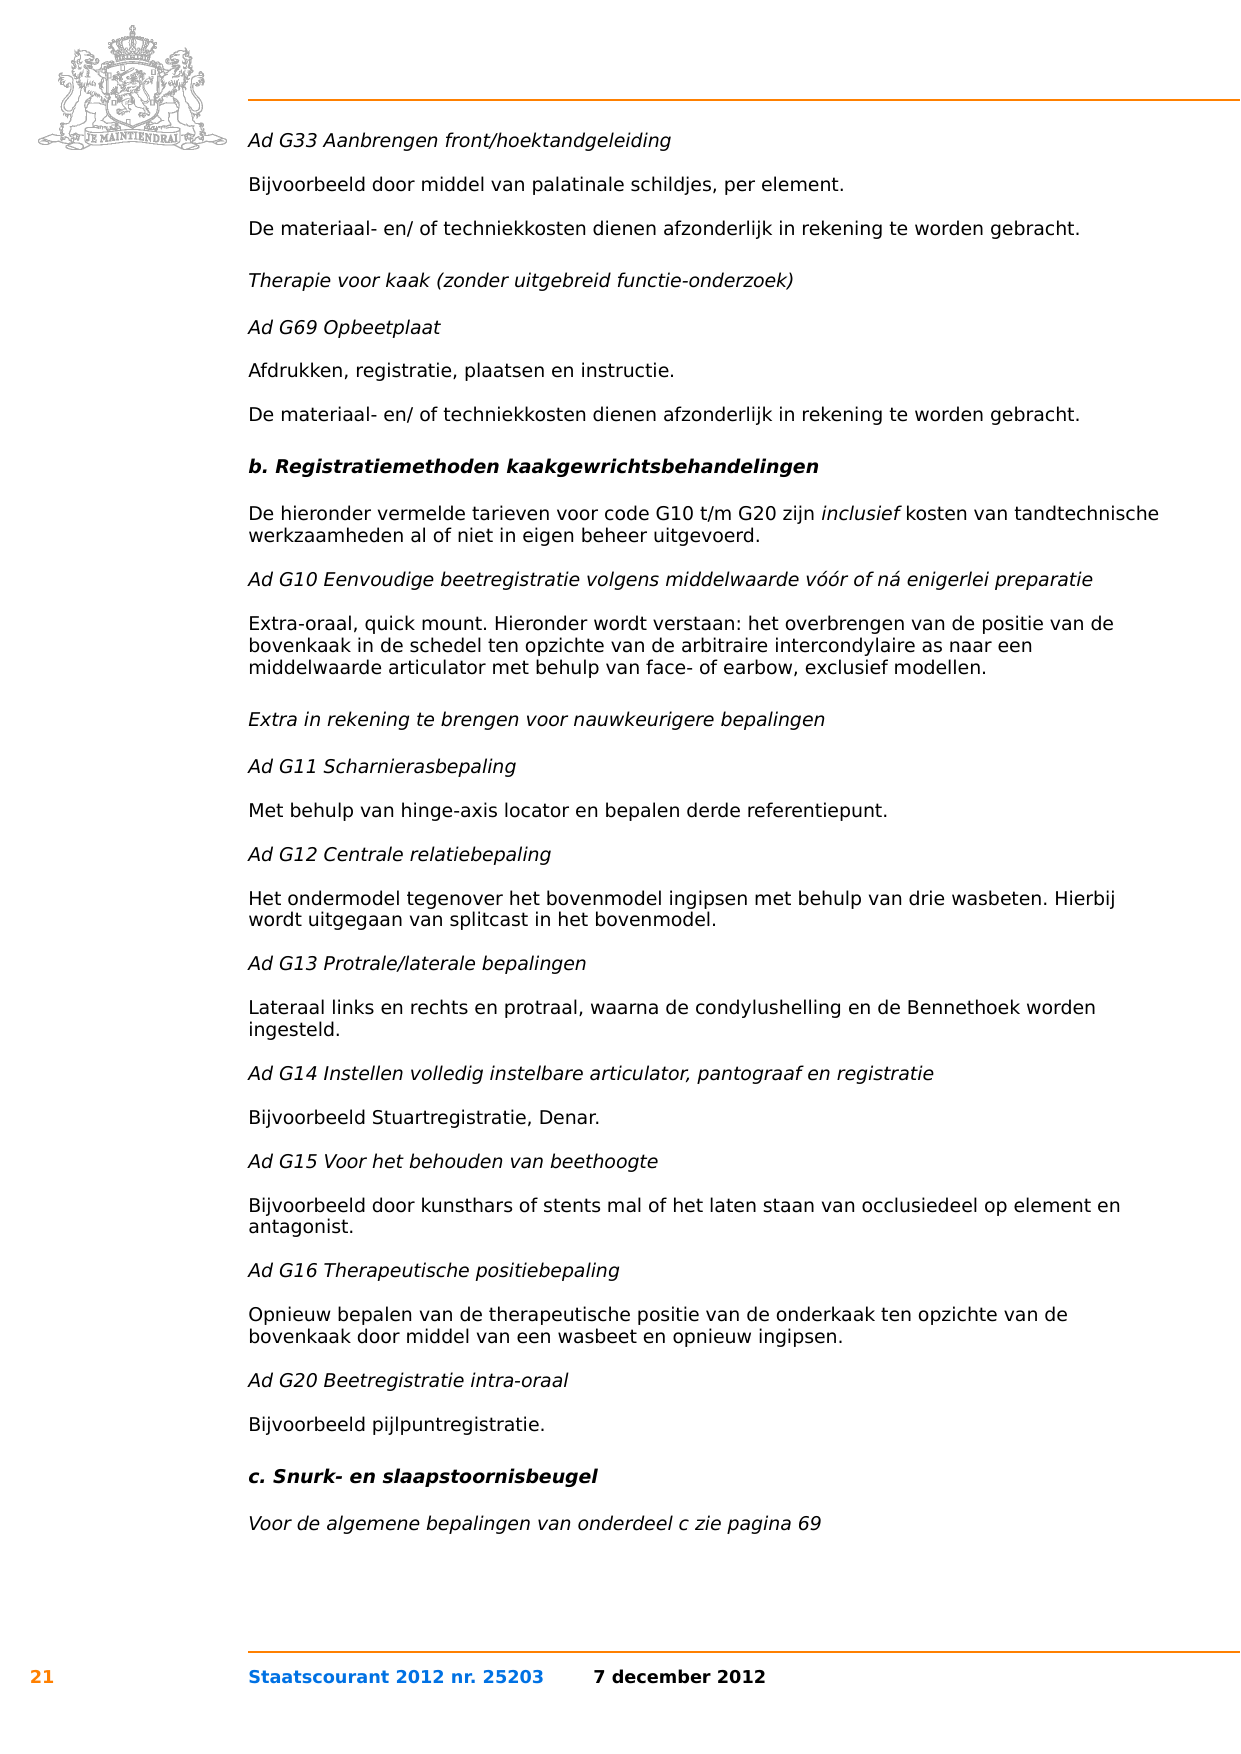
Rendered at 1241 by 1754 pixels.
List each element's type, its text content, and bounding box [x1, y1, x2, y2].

text Lateraal links en rechts en protraal, waarna de condylushelling en de Bennethoek worden ingesteld. [248, 997, 1163, 1041]
subtitle Ad G16 Therapeutische positiebepaling [248, 1260, 1163, 1282]
text Bijvoorbeeld Stuartregistratie, Denar. [248, 1107, 1163, 1129]
text Bijvoorbeeld door kunsthars of stents mal of het laten staan van occlusiedeel op element en antagonist. [248, 1194, 1163, 1238]
text Met behulp van hinge-axis locator en bepalen derde referentiepunt. [248, 800, 1163, 822]
subtitle Ad G20 Beetregistratie intra-oraal [248, 1370, 1163, 1392]
subtitle b. Registratiemethoden kaakgewrichtsbehandelingen [248, 456, 1163, 478]
subtitle Ad G12 Centrale relatiebepaling [248, 843, 1163, 866]
text Bijvoorbeeld pijlpuntregistratie. [248, 1414, 1163, 1436]
subtitle Therapie voor kaak (zonder uitgebreid functie-onderzoek) [248, 269, 1163, 292]
subtitle Ad G15 Voor het behouden van beethoogte [248, 1151, 1163, 1173]
text De hieronder vermelde tarieven voor code G10 t/m G20 zijn inclusief kosten van tandtechnische werkzaamheden al of niet in eigen beheer uitgevoerd. [248, 503, 1163, 547]
subtitle Ad G14 Instellen volledig instelbare articulator, pantograaf en registratie [248, 1063, 1163, 1085]
text De materiaal- en/ of techniekkosten dienen afzonderlijk in rekening te worden gebracht. [248, 404, 1163, 426]
subtitle Extra in rekening te brengen voor nauwkeurigere bepalingen [248, 709, 1163, 731]
text De materiaal- en/ of techniekkosten dienen afzonderlijk in rekening te worden gebracht. [248, 218, 1163, 239]
text Het ondermodel tegenover het bovenmodel ingipsen met behulp van drie wasbeten. Hierbij wordt uitgegaan van splitcast in het bovenmodel. [248, 887, 1163, 931]
subtitle Ad G13 Protrale/laterale bepalingen [248, 953, 1163, 975]
subtitle Ad G33 Aanbrengen front/hoektandgeleiding [248, 130, 1163, 152]
subtitle Ad G11 Scharnierasbepaling [248, 756, 1163, 778]
subtitle Ad G10 Eenvoudige beetregistratie volgens middelwaarde vóór of ná enigerlei preparatie [248, 569, 1163, 591]
text Voor de algemene bepalingen van onderdeel c zie pagina 69 [248, 1513, 1163, 1535]
text Opnieuw bepalen van de therapeutische positie van de onderkaak ten opzichte van de bovenkaak door middel van een wasbeet en opnieuw ingipsen. [248, 1304, 1163, 1348]
subtitle Ad G69 Opbeetplaat [248, 317, 1163, 338]
text Bijvoorbeeld door middel van palatinale schildjes, per element. [248, 174, 1163, 196]
text Extra-oraal, quick mount. Hieronder wordt verstaan: het overbrengen van de positie van de bovenkaak in de schedel ten opzichte van de arbitraire intercondylaire as naar een middelwaarde articulator met behulp van face- of earbow, exclusief modellen. [248, 613, 1163, 679]
subtitle c. Snurk- en slaapstoornisbeugel [248, 1466, 1163, 1488]
text Afdrukken, registratie, plaatsen en instructie. [248, 360, 1163, 382]
picture [38, 25, 227, 150]
